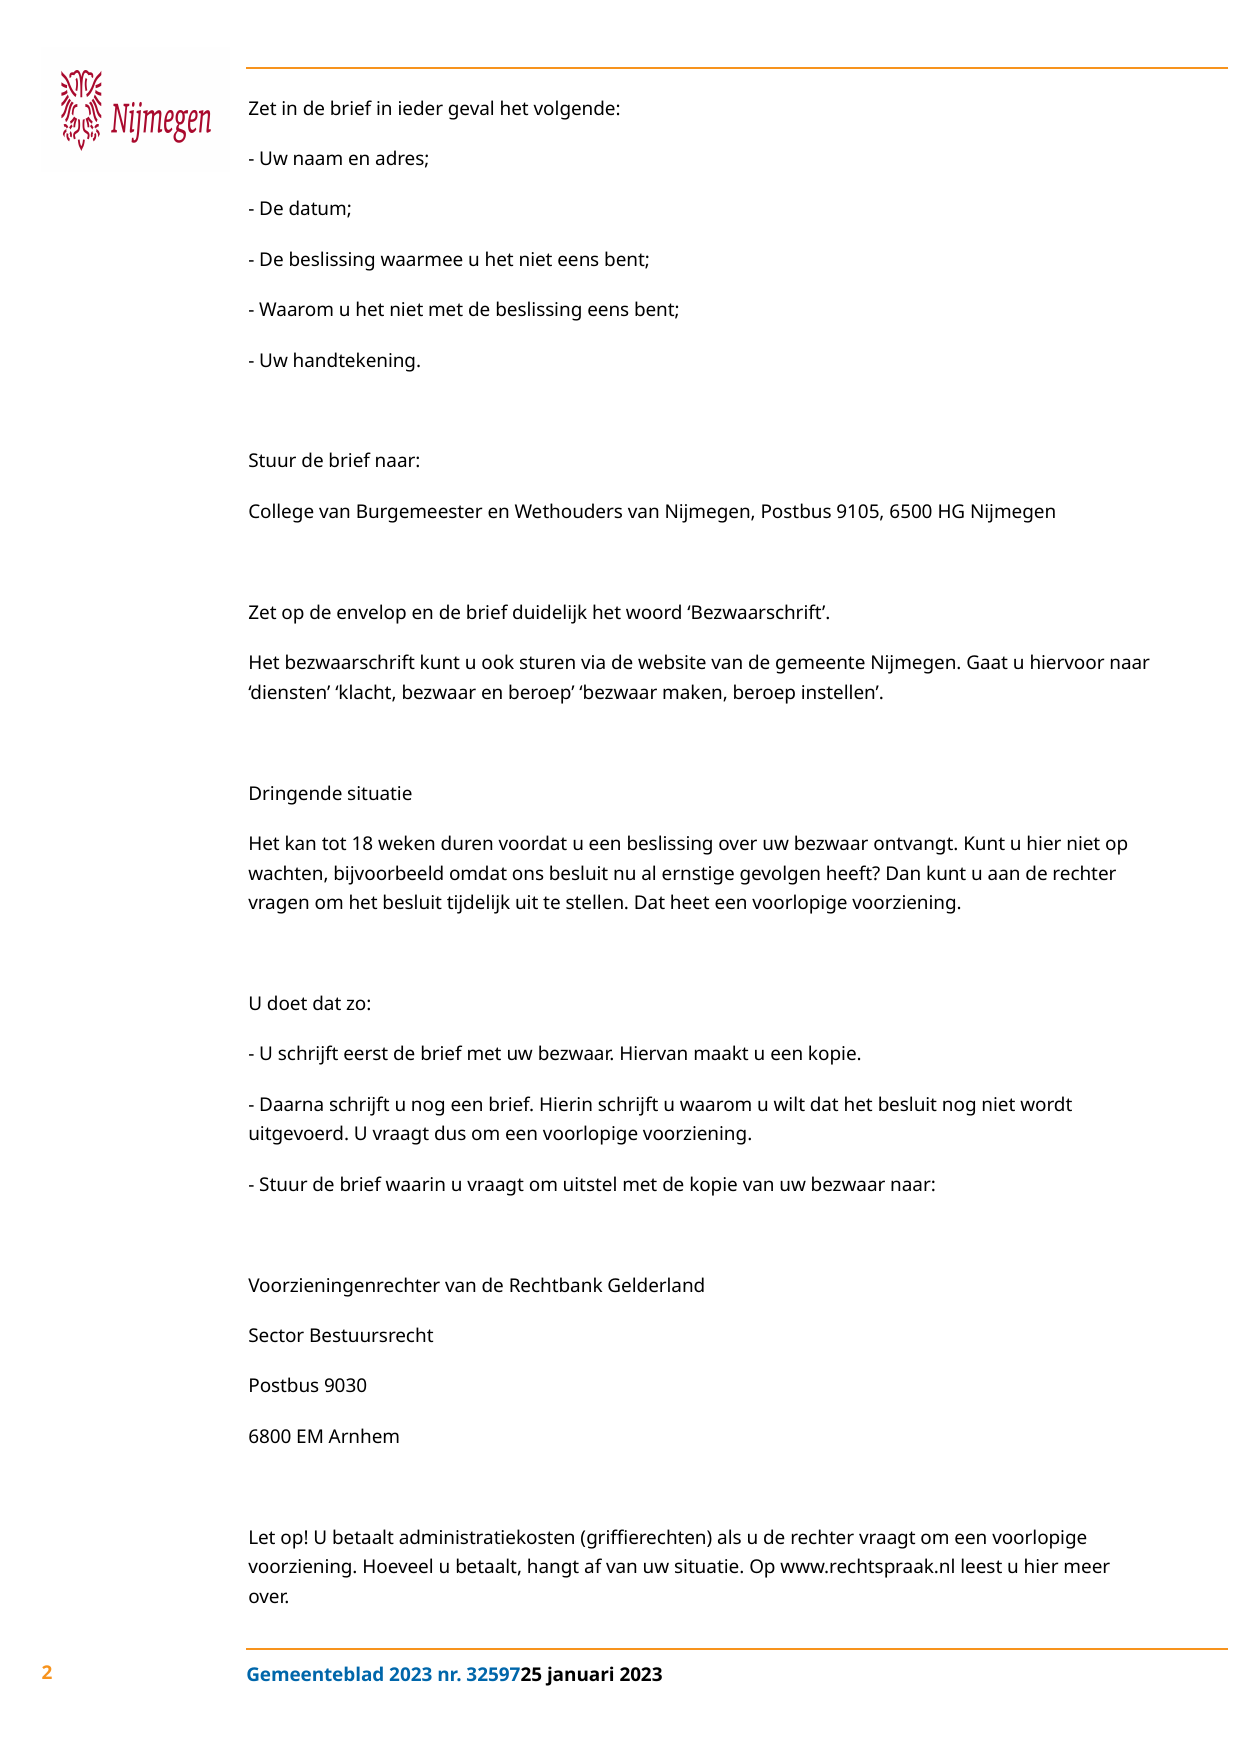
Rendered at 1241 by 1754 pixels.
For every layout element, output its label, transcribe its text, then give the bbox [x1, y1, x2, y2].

text Zet in de brief in ieder geval het volgende: [248, 95, 1152, 121]
text Postbus 9030 [248, 1373, 1152, 1398]
text - De beslissing waarmee u het niet eens bent; [248, 246, 1152, 272]
text Het bezwaarschrift kunt u ook sturen via de website van de gemeente Nijmegen. Gaat u hiervoor naar ‘diensten’ ‘klacht, bezwaar en beroep’ ‘bezwaar maken, beroep instellen’. [248, 649, 1152, 705]
text - Stuur de brief waarin u vraagt om uitstel met de kopie van uw bezwaar naar: [248, 1171, 1152, 1197]
text 6800 EM Arnhem [248, 1423, 1152, 1449]
text College van Burgemeester en Wethouders van Nijmegen, Postbus 9105, 6500 HG Nijmegen [248, 498, 1152, 524]
text - Daarna schrijft u nog een brief. Hierin schrijft u waarom u wilt dat het besluit nog niet wordt uitgevoerd. U vraagt dus om een voorlopige voorziening. [248, 1091, 1152, 1146]
text - De datum; [248, 196, 1152, 221]
text Het kan tot 18 weken duren voordat u een beslissing over uw bezwaar ontvangt. Kunt u hier niet op wachten, bijvoorbeeld omdat ons besluit nu al ernstige gevolgen heeft? Dan kunt u aan de rechter vragen om het besluit tijdelijk uit te stellen. Dat heet een voorlopige voorziening. [248, 830, 1152, 915]
text Zet op de envelop en de brief duidelijk het woord ‘Bezwaarschrift’. [248, 599, 1152, 625]
text Stuur de brief naar: [248, 448, 1152, 473]
text Voorzieningenrechter van de Rechtbank Gelderland [248, 1272, 1152, 1298]
text Dringende situatie [248, 780, 1152, 806]
text - U schrijft eerst de brief met uw bezwaar. Hiervan maakt u een kopie. [248, 1041, 1152, 1066]
text Sector Bestuursrecht [248, 1322, 1152, 1348]
text U doet dat zo: [248, 990, 1152, 1016]
text - Uw naam en adres; [248, 145, 1152, 171]
picture [41, 47, 231, 172]
text - Waarom u het niet met de beslissing eens bent; [248, 296, 1152, 322]
text Let op! U betaalt administratiekosten (griffierechten) als u de rechter vraagt om een voorlopige voorziening. Hoeveel u betaalt, hangt af van uw situatie. Op www.rechtspraak.nl leest u hier meer over. [248, 1524, 1152, 1609]
text - Uw handtekening. [248, 347, 1152, 373]
